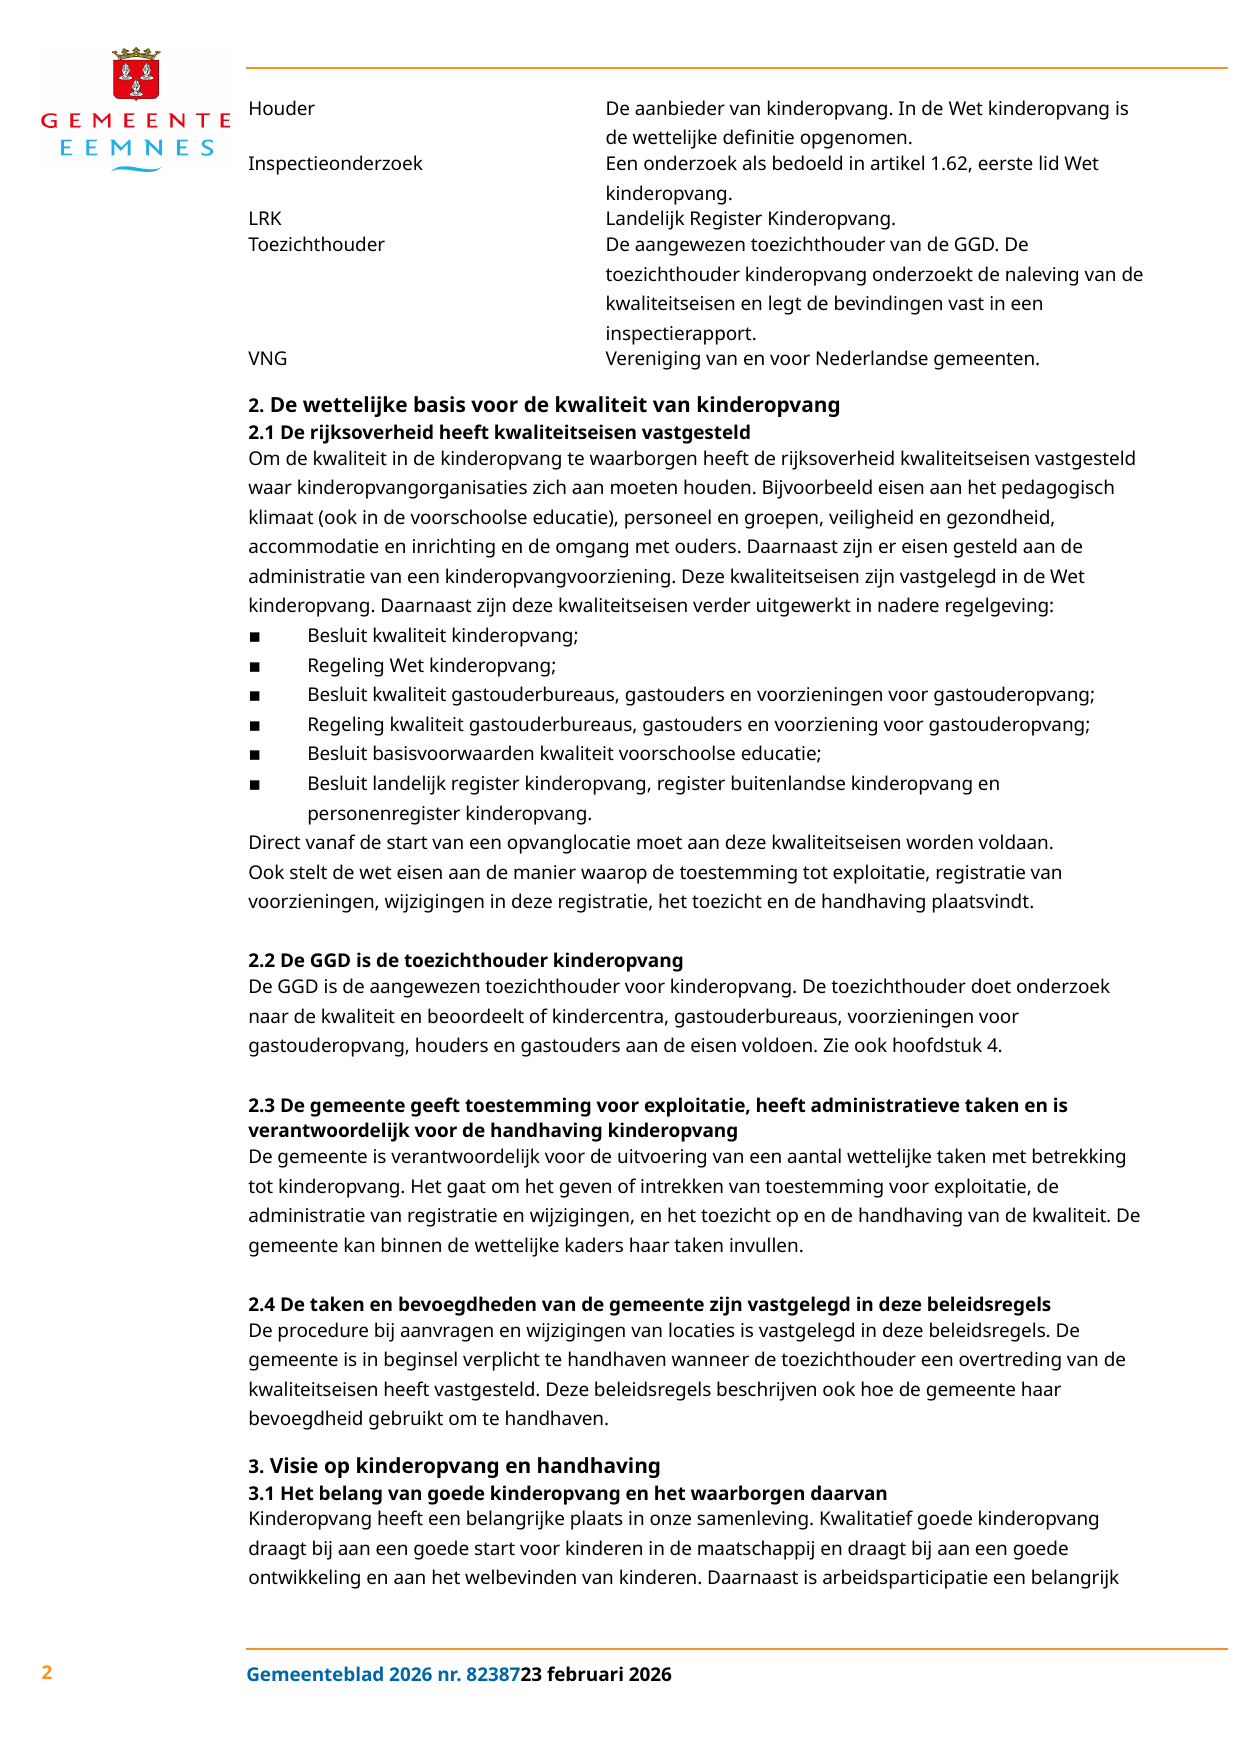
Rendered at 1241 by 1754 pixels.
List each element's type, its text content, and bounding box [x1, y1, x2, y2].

text 2. De wettelijke basis voor de kwaliteit van kinderopvang [248, 391, 1152, 419]
text 2.2 De GGD is de toezichthouder kinderopvang [248, 948, 1152, 973]
text De GGD is de aangewezen toezichthouder voor kinderopvang. De toezichthouder doet onderzoek naar de kwaliteit en beoordeelt of kindercentra, gastouderbureaus, voorzieningen voor gastouderopvang, houders en gastouders aan de eisen voldoen. Zie ook hoofdstuk 4. [248, 973, 1152, 1058]
list Besluit basisvoorwaarden kwaliteit voorschoolse educatie; [248, 741, 1152, 766]
text 2.4 De taken en bevoegdheden van de gemeente zijn vastgelegd in deze beleidsregels [248, 1291, 1152, 1317]
table_cell Landelijk Register Kinderopvang. [605, 205, 1152, 231]
text Om de kwaliteit in de kinderopvang te waarborgen heeft de rijksoverheid kwaliteitseisen vastgesteld waar kinderopvangorganisaties zich aan moeten houden. Bijvoorbeeld eisen aan het pedagogisch klimaat (ook in de voorschoolse educatie), personeel en groepen, veiligheid en gezondheid, accommodatie en inrichting en de omgang met ouders. Daarnaast zijn er eisen gesteld aan de administratie van een kinderopvangvoorziening. Deze kwaliteitseisen zijn vastgelegd in de Wet kinderopvang. Daarnaast zijn deze kwaliteitseisen verder uitgewerkt in nadere regelgeving: [248, 445, 1152, 618]
table_cell Toezichthouder [248, 231, 605, 346]
text 2.3 De gemeente geeft toestemming voor exploitatie, heeft administratieve taken en is verantwoordelijk voor de handhaving kinderopvang [248, 1092, 1152, 1143]
picture [41, 47, 231, 172]
list Besluit kwaliteit kinderopvang; [248, 622, 1152, 648]
text 3. Visie op kinderopvang en handhaving [248, 1451, 1152, 1480]
text Ook stelt de wet eisen aan de manier waarop de toestemming tot exploitatie, registratie van voorzieningen, wijzigingen in deze registratie, het toezicht en de handhaving plaatsvindt. [248, 859, 1152, 914]
table_cell Inspectieonderzoek [248, 150, 605, 205]
table_cell VNG [248, 346, 605, 371]
table_cell Houder [248, 95, 605, 150]
text De procedure bij aanvragen en wijzigingen van locaties is vastgelegd in deze beleidsregels. De gemeente is in beginsel verplicht te handhaven wanneer de toezichthouder een overtreding van de kwaliteitseisen heeft vastgesteld. Deze beleidsregels beschrijven ook hoe de gemeente haar bevoegdheid gebruikt om te handhaven. [248, 1317, 1152, 1431]
table_cell LRK [248, 205, 605, 231]
list Regeling Wet kinderopvang; [248, 652, 1152, 678]
list Besluit landelijk register kinderopvang, register buitenlandse kinderopvang en personenregister kinderopvang. [248, 770, 1152, 826]
list Regeling kwaliteit gastouderbureaus, gastouders en voorziening voor gastouderopvang; [248, 711, 1152, 737]
table_cell De aangewezen toezichthouder van de GGD. De toezichthouder kinderopvang onderzoekt de naleving van de kwaliteitseisen en legt de bevindingen vast in een inspectierapport. [605, 231, 1152, 346]
text 3.1 Het belang van goede kinderopvang en het waarborgen daarvan [248, 1480, 1152, 1505]
text Direct vanaf de start van een opvanglocatie moet aan deze kwaliteitseisen worden voldaan. [248, 829, 1152, 855]
list Besluit kwaliteit gastouderbureaus, gastouders en voorzieningen voor gastouderopvang; [248, 681, 1152, 707]
table_cell Vereniging van en voor Nederlandse gemeenten. [605, 346, 1152, 371]
text Kinderopvang heeft een belangrijke plaats in onze samenleving. Kwalitatief goede kinderopvang draagt bij aan een goede start voor kinderen in de maatschappij en draagt bij aan een goede ontwikkeling en aan het welbevinden van kinderen. Daarnaast is arbeidsparticipatie een belangrijk [248, 1505, 1152, 1590]
text De gemeente is verantwoordelijk voor de uitvoering van een aantal wettelijke taken met betrekking tot kinderopvang. Het gaat om het geven of intrekken van toestemming voor exploitatie, de administratie van registratie en wijzigingen, en het toezicht op en de handhaving van de kwaliteit. De gemeente kan binnen de wettelijke kaders haar taken invullen. [248, 1143, 1152, 1258]
table_cell De aanbieder van kinderopvang. In de Wet kinderopvang is de wettelijke definitie opgenomen. [605, 95, 1152, 150]
table_cell Een onderzoek als bedoeld in artikel 1.62, eerste lid Wet kinderopvang. [605, 150, 1152, 205]
text 2.1 De rijksoverheid heeft kwaliteitseisen vastgesteld [248, 419, 1152, 445]
